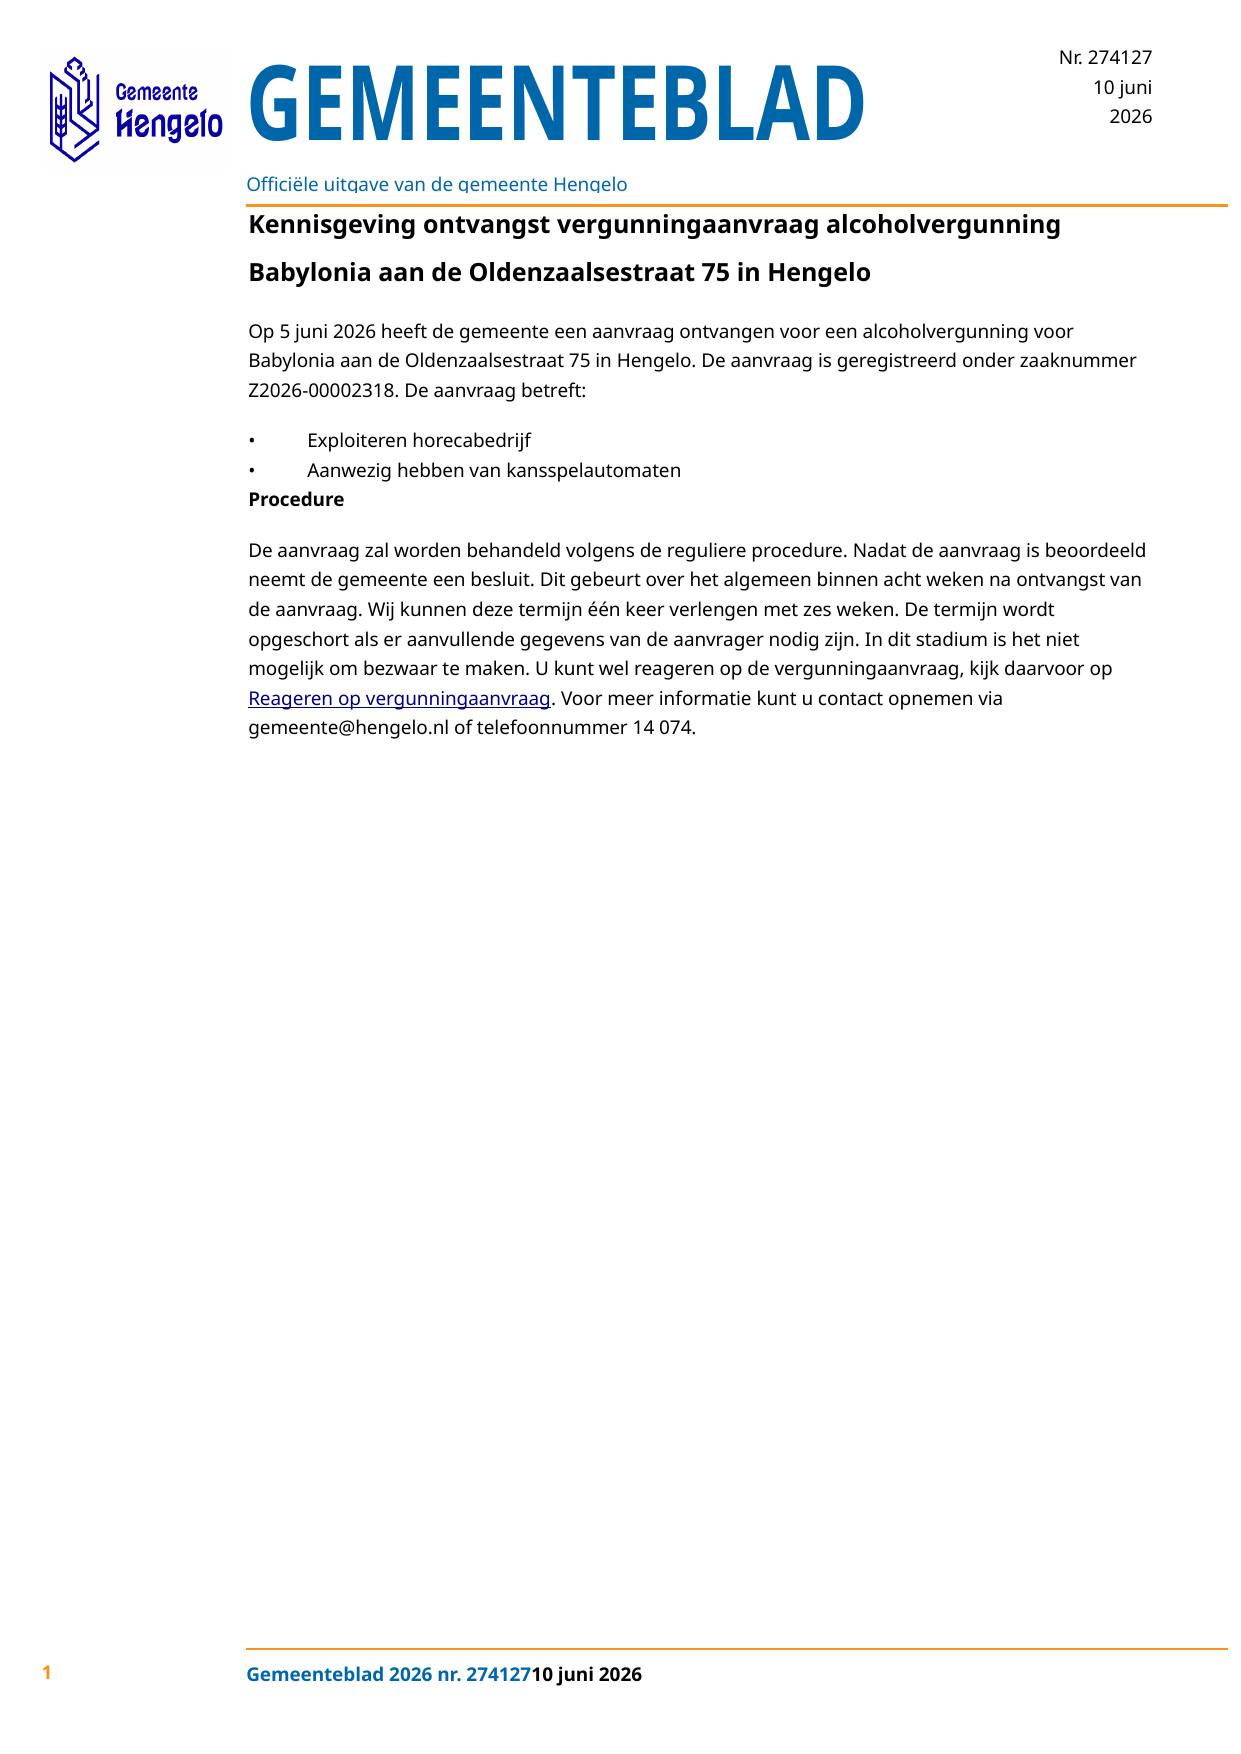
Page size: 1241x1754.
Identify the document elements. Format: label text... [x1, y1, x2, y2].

picture [41, 47, 231, 172]
list Exploiteren horecabedrijf [248, 427, 1152, 453]
text Op 5 juni 2026 heeft de gemeente een aanvraag ontvangen voor een alcoholvergunning voor Babylonia aan de Oldenzaalsestraat 75 in Hengelo. De aanvraag is geregistreerd onder zaaknummer Z2026-00002318. De aanvraag betreft: [248, 318, 1152, 403]
text Kennisgeving ontvangst vergunningaanvraag alcoholvergunning Babylonia aan de Oldenzaalsestraat 75 in Hengelo [248, 207, 1152, 288]
text Procedure [248, 487, 1152, 512]
text De aanvraag zal worden behandeld volgens de reguliere procedure. Nadat de aanvraag is beoordeeld neemt de gemeente een besluit. Dit gebeurt over het algemeen binnen acht weken na ontvangst van de aanvraag. Wij kunnen deze termijn één keer verlengen met zes weken. De termijn wordt opgeschort als er aanvullende gegevens van de aanvrager nodig zijn. In dit stadium is het niet mogelijk om bezwaar te maken. U kunt wel reageren op de vergunningaanvraag, kijk daarvoor op Reageren op vergunningaanvraag. Voor meer informatie kunt u contact opnemen via gemeente@hengelo.nl of telefoonnummer 14 074. [248, 537, 1152, 740]
list Aanwezig hebben van kansspelautomaten [248, 457, 1152, 483]
